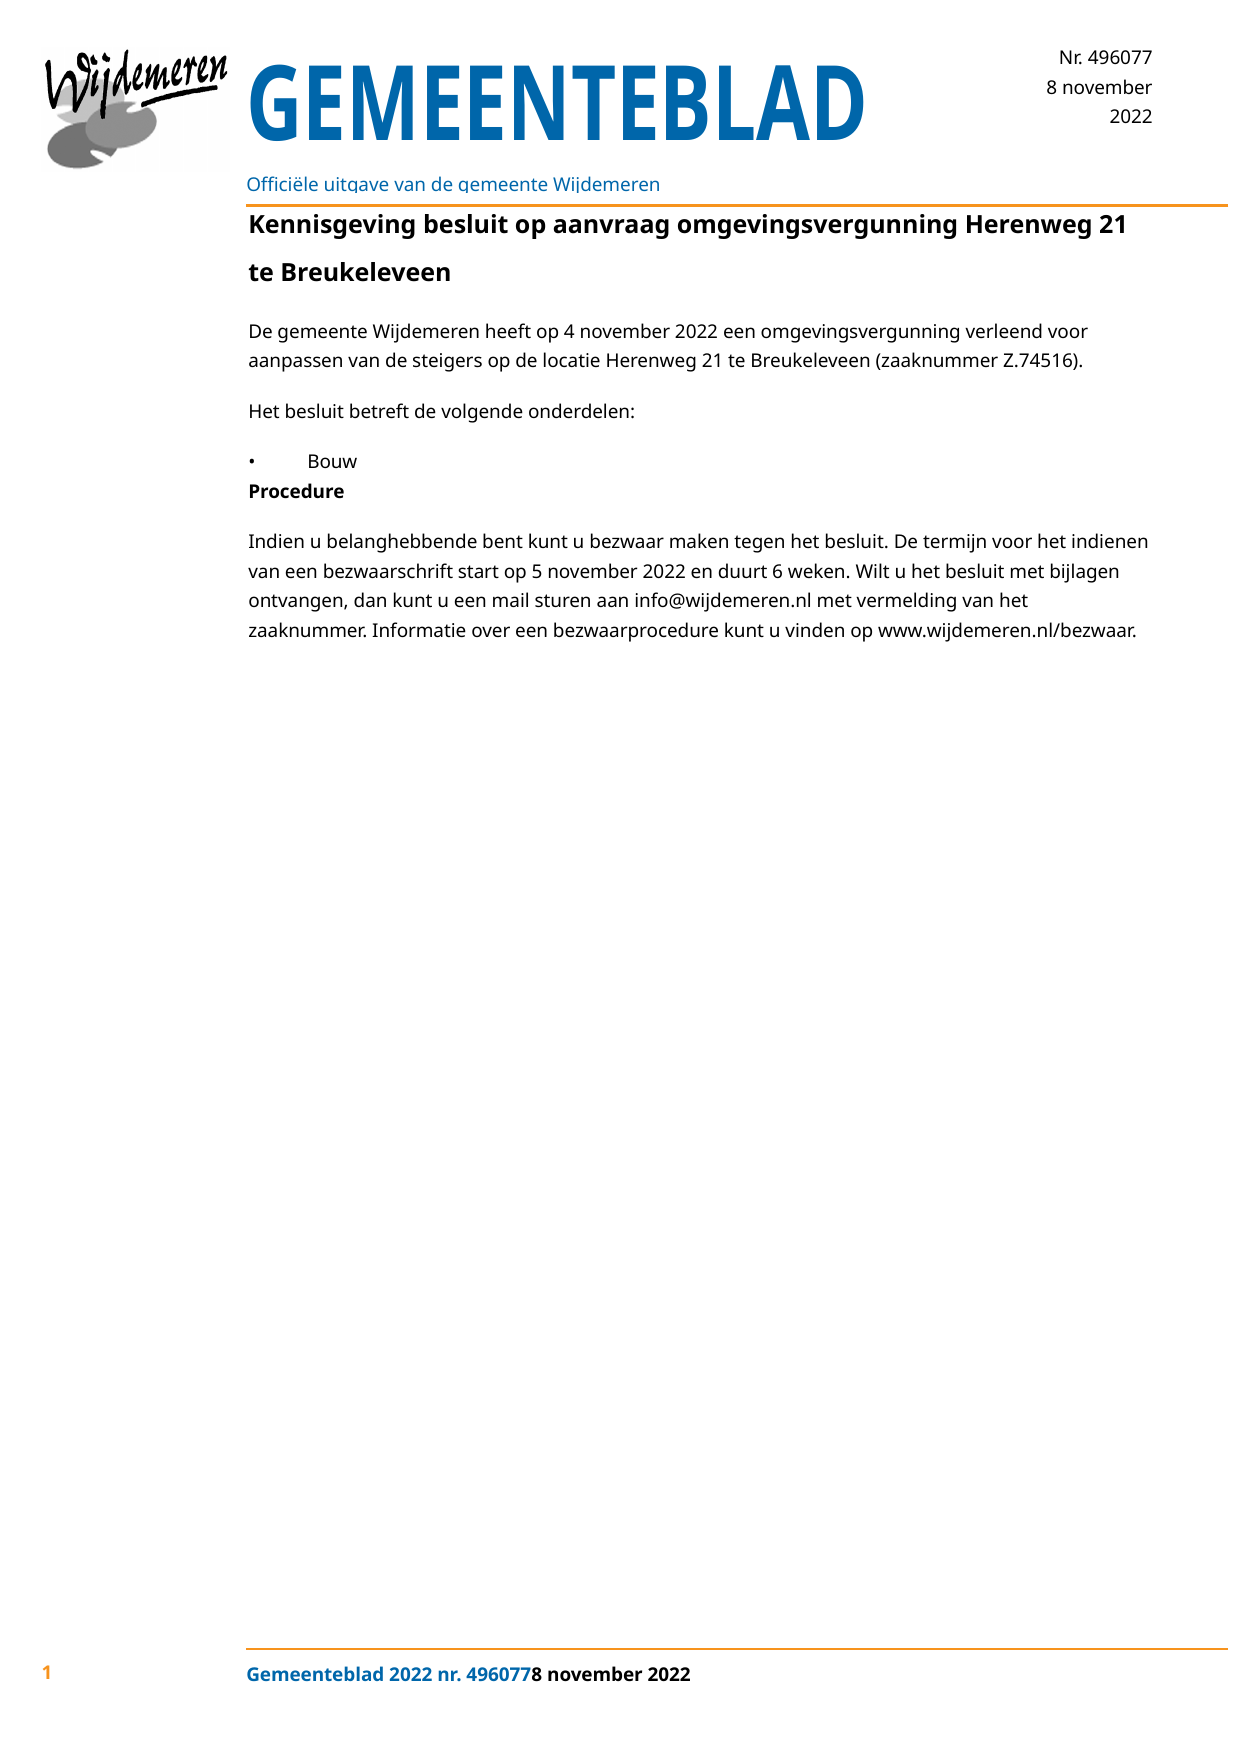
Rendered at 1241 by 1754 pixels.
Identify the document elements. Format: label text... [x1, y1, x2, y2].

text Indien u belanghebbende bent kunt u bezwaar maken tegen het besluit. De termijn voor het indienen van een bezwaarschrift start op 5 november 2022 en duurt 6 weken. Wilt u het besluit met bijlagen ontvangen, dan kunt u een mail sturen aan info@wijdemeren.nl met vermelding van het zaaknummer. Informatie over een bezwaarprocedure kunt u vinden op www.wijdemeren.nl/bezwaar. [248, 528, 1152, 643]
picture [41, 47, 231, 172]
list Bouw [248, 448, 1152, 474]
text Procedure [248, 478, 1152, 504]
text Het besluit betreft de volgende onderdelen: [248, 398, 1152, 424]
text Kennisgeving besluit op aanvraag omgevingsvergunning Herenweg 21 te Breukeleveen [248, 207, 1152, 288]
text De gemeente Wijdemeren heeft op 4 november 2022 een omgevingsvergunning verleend voor aanpassen van de steigers op de locatie Herenweg 21 te Breukeleveen (zaaknummer Z.74516). [248, 318, 1152, 373]
